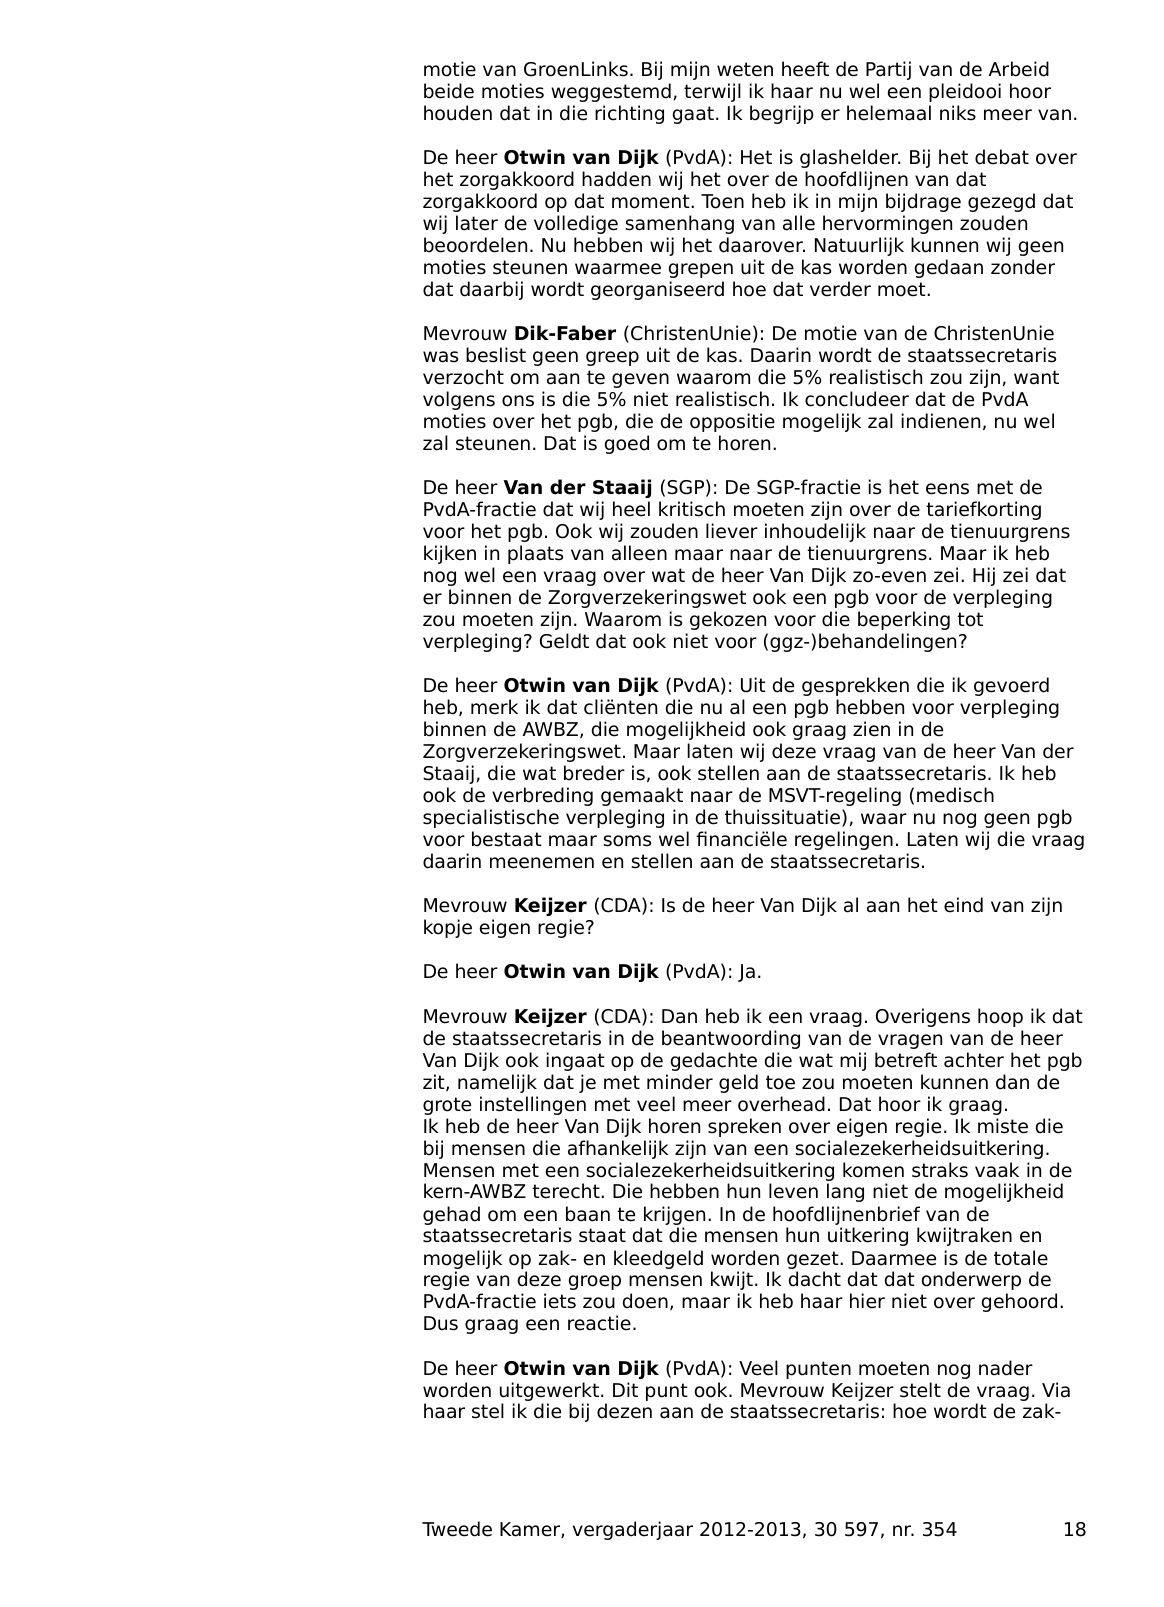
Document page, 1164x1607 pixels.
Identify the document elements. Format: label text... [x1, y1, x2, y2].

text Ik heb de heer Van Dijk horen spreken over eigen regie. Ik miste die bij mensen die afhankelijk zijn van een socialezekerheidsuitkering. Mensen met een socialezekerheidsuitkering komen straks vaak in de kern-AWBZ terecht. Die hebben hun leven lang niet de mogelijkheid gehad om een baan te krijgen. In de hoofdlijnenbrief van de staatssecretaris staat dat die mensen hun uitkering kwijtraken en mogelijk op zak- en kleedgeld worden gezet. Daarmee is de totale regie van deze groep mensen kwijt. Ik dacht dat dat onderwerp de PvdA-fractie iets zou doen, maar ik heb haar hier niet over gehoord. Dus graag een reactie. [422, 1116, 1087, 1335]
text De heer Otwin van Dijk (PvdA): Het is glashelder. Bij het debat over het zorgakkoord hadden wij het over de hoofdlijnen van dat zorgakkoord op dat moment. Toen heb ik in mijn bijdrage gezegd dat wij later de volledige samenhang van alle hervormingen zouden beoordelen. Nu hebben wij het daarover. Natuurlijk kunnen wij geen moties steunen waarmee grepen uit de kas worden gedaan zonder dat daarbij wordt georganiseerd hoe dat verder moet. [422, 147, 1087, 301]
text De heer Otwin van Dijk (PvdA): Ja. [422, 961, 1087, 983]
text Mevrouw Keijzer (CDA): Dan heb ik een vraag. Overigens hoop ik dat de staatssecretaris in de beantwoording van de vragen van de heer Van Dijk ook ingaat op de gedachte die wat mij betreft achter het pgb zit, namelijk dat je met minder geld toe zou moeten kunnen dan de grote instellingen met veel meer overhead. Dat hoor ik graag. [422, 1006, 1087, 1116]
text De heer Van der Staaij (SGP): De SGP-fractie is het eens met de PvdA-fractie dat wij heel kritisch moeten zijn over de tariefkorting voor het pgb. Ook wij zouden liever inhoudelijk naar de tienuurgrens kijken in plaats van alleen maar naar de tienuurgrens. Maar ik heb nog wel een vraag over wat de heer Van Dijk zo-even zei. Hij zei dat er binnen de Zorgverzekeringswet ook een pgb voor de verpleging zou moeten zijn. Waarom is gekozen voor die beperking tot verpleging? Geldt dat ook niet voor (ggz-)behandelingen? [422, 477, 1087, 653]
text De heer Otwin van Dijk (PvdA): Uit de gesprekken die ik gevoerd heb, merk ik dat cliënten die nu al een pgb hebben voor verpleging binnen de AWBZ, die mogelijkheid ook graag zien in de Zorgverzekeringswet. Maar laten wij deze vraag van de heer Van der Staaij, die wat breder is, ook stellen aan de staatssecretaris. Ik heb ook de verbreding gemaakt naar de MSVT-regeling (medisch specialistische verpleging in de thuissituatie), waar nu nog geen pgb voor bestaat maar soms wel financiële regelingen. Laten wij die vraag daarin meenemen en stellen aan de staatssecretaris. [422, 675, 1087, 873]
text Mevrouw Keijzer (CDA): Is de heer Van Dijk al aan het eind van zijn kopje eigen regie? [422, 895, 1087, 939]
text De heer Otwin van Dijk (PvdA): Veel punten moeten nog nader worden uitgewerkt. Dit punt ook. Mevrouw Keijzer stelt de vraag. Via haar stel ik die bij dezen aan de staatssecretaris: hoe wordt de zak- [422, 1357, 1087, 1423]
text motie van GroenLinks. Bij mijn weten heeft de Partij van de Arbeid beide moties weggestemd, terwijl ik haar nu wel een pleidooi hoor houden dat in die richting gaat. Ik begrijp er helemaal niks meer van. [422, 59, 1087, 125]
text Mevrouw Dik-Faber (ChristenUnie): De motie van de ChristenUnie was beslist geen greep uit de kas. Daarin wordt de staatssecretaris verzocht om aan te geven waarom die 5% realistisch zou zijn, want volgens ons is die 5% niet realistisch. Ik concludeer dat de PvdA moties over het pgb, die de oppositie mogelijk zal indienen, nu wel zal steunen. Dat is goed om te horen. [422, 323, 1087, 455]
